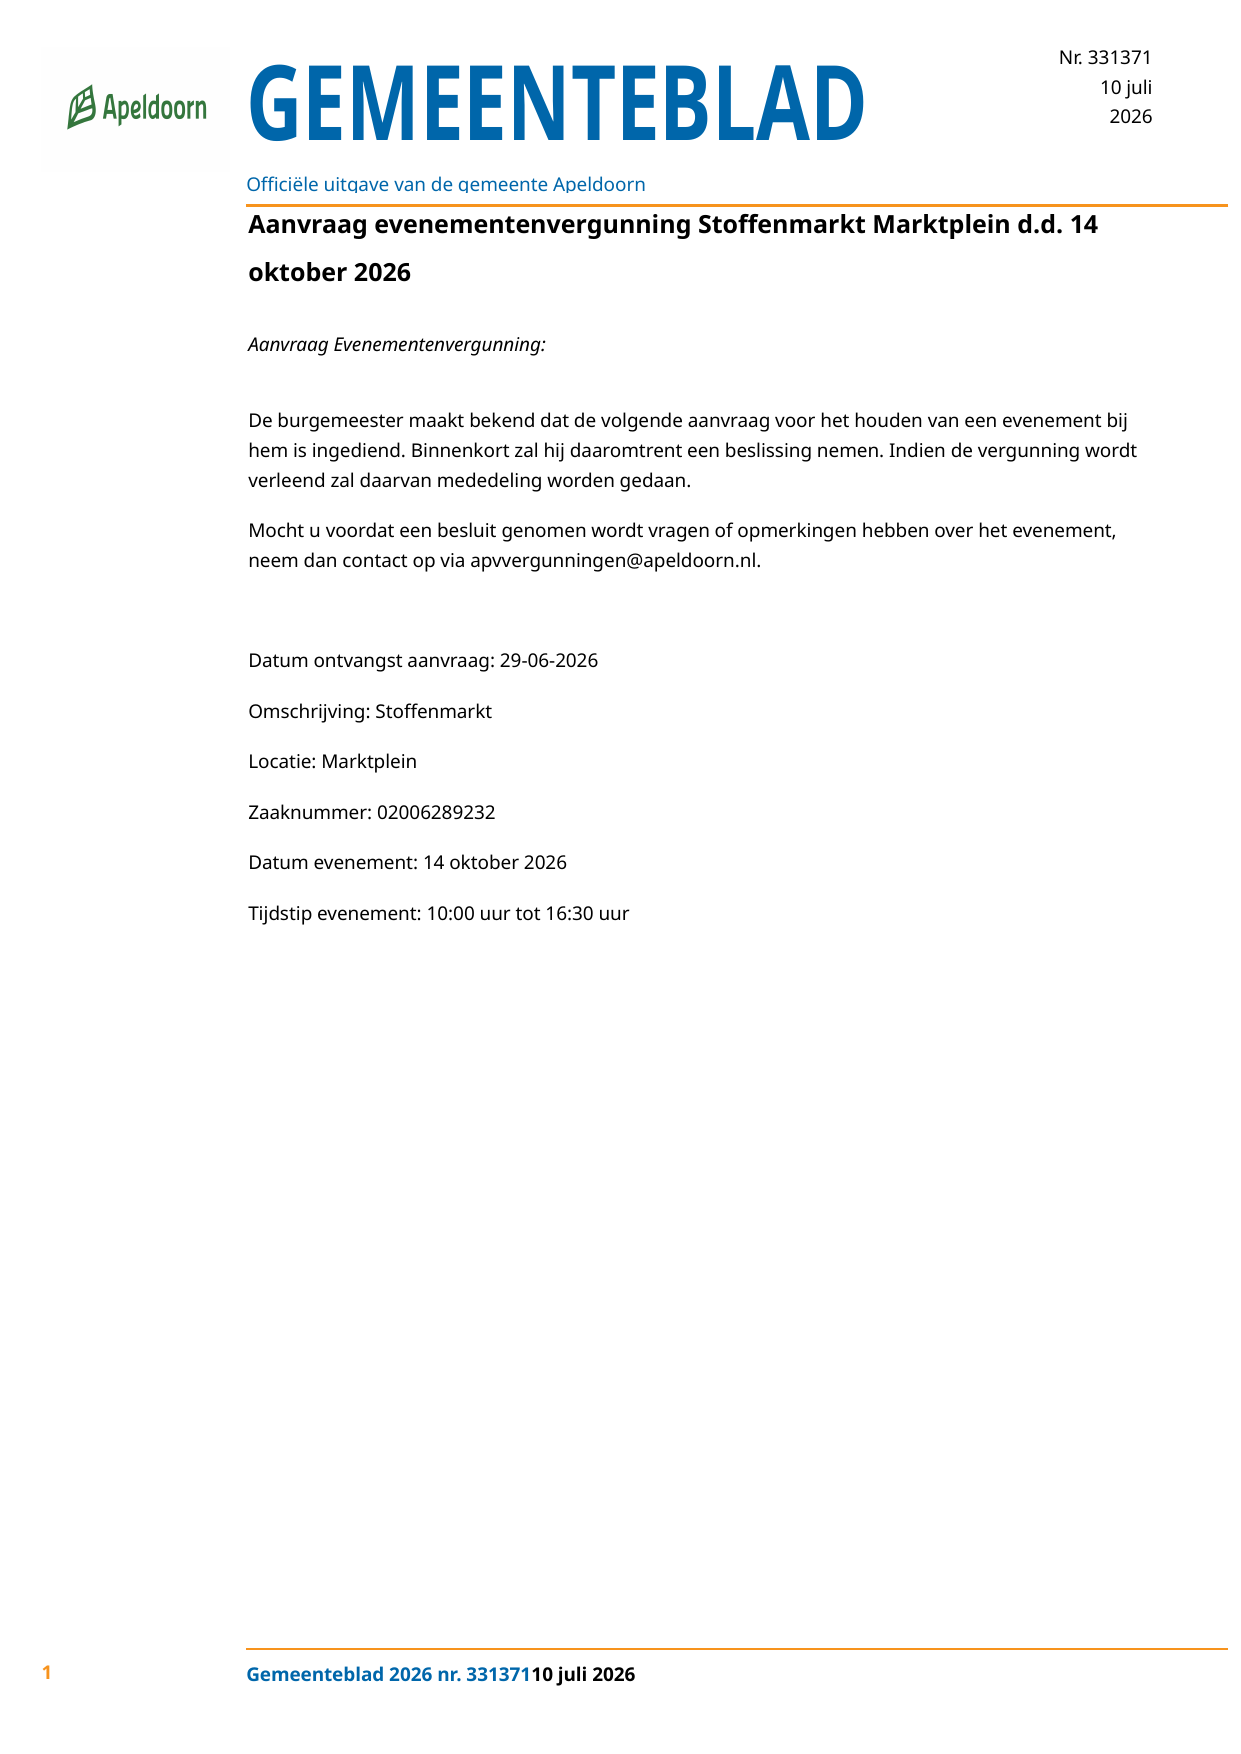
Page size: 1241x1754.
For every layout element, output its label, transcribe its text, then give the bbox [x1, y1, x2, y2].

text Datum ontvangst aanvraag: 29-06-2026 [248, 648, 1152, 673]
text Aanvraag evenementenvergunning Stoffenmarkt Marktplein d.d. 14 oktober 2026 [248, 207, 1152, 288]
text Omschrijving: Stoffenmarkt [248, 698, 1152, 724]
text Datum evenement: 14 oktober 2026 [248, 849, 1152, 875]
text Locatie: Marktplein [248, 748, 1152, 774]
text Mocht u voordat een besluit genomen wordt vragen of opmerkingen hebben over het evenement, neem dan contact op via apvvergunningen@apeldoorn.nl. [248, 517, 1152, 572]
text Tijdstip evenement: 10:00 uur tot 16:30 uur [248, 900, 1152, 925]
picture [41, 47, 231, 172]
text De burgemeester maakt bekend dat de volgende aanvraag voor het houden van een evenement bij hem is ingediend. Binnenkort zal hij daaromtrent een beslissing nemen. Indien de vergunning wordt verleend zal daarvan mededeling worden gedaan. [248, 408, 1152, 492]
text Aanvraag Evenementenvergunning: [248, 331, 1152, 357]
text Zaaknummer: 02006289232 [248, 799, 1152, 824]
